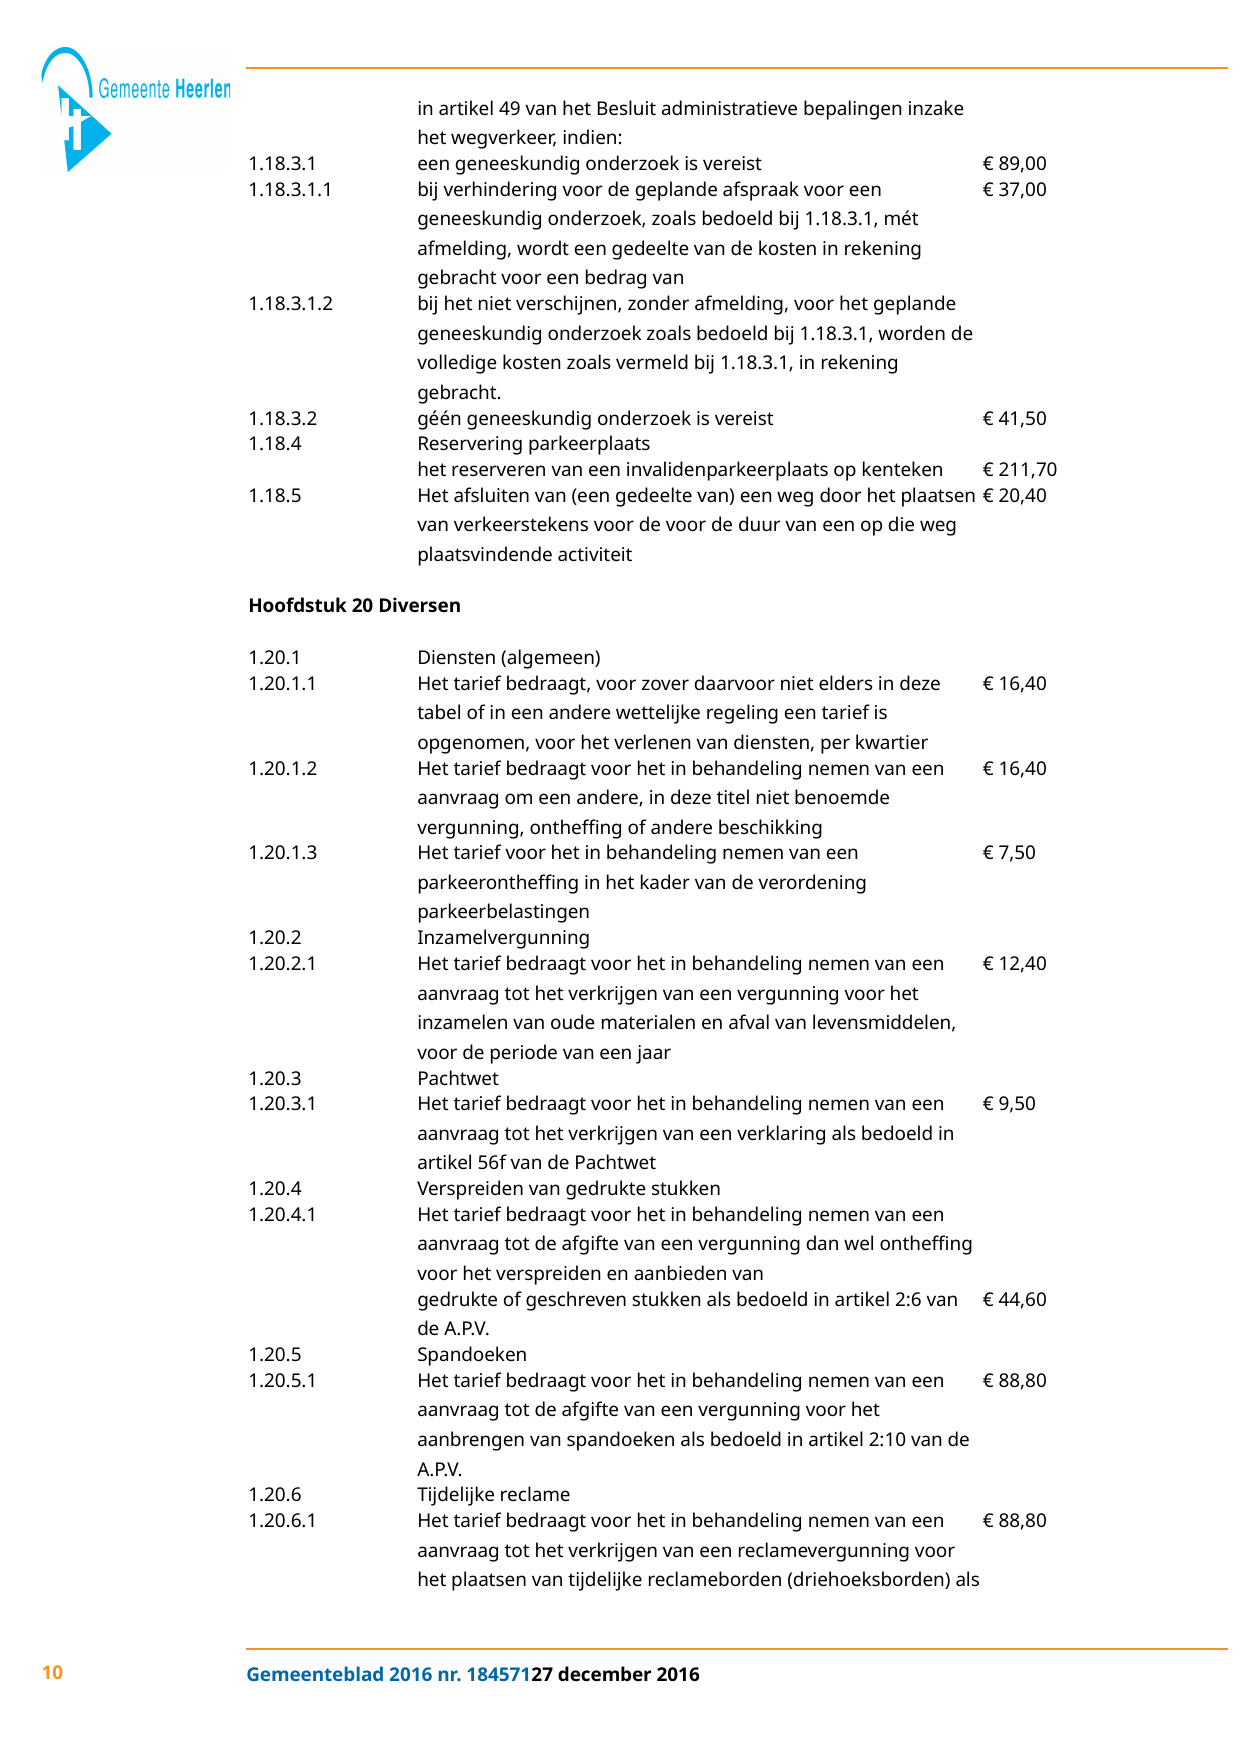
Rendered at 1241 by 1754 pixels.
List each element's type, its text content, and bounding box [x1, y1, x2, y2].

table_cell 1.20.1.2 [248, 755, 417, 839]
table_cell € 9,50 [983, 1090, 1152, 1175]
table_cell 1.18.3.2 [248, 405, 417, 431]
table_cell € 41,50 [983, 405, 1152, 431]
table_cell [248, 618, 417, 644]
table_cell [983, 925, 1152, 950]
table_cell € 16,40 [983, 670, 1152, 755]
table_cell Het tarief voor het in behandeling nemen van een parkeerontheffing in het kader van de verordening parkeerbelastingen [417, 840, 983, 924]
table_cell 1.20.2 [248, 925, 417, 950]
table_cell [983, 95, 1152, 150]
table_cell 1.18.3.1 [248, 150, 417, 176]
table_cell 1.20.1 [248, 644, 417, 670]
table_cell Het tarief bedraagt voor het in behandeling nemen van een aanvraag om een andere, in deze titel niet benoemde vergunning, ontheffing of andere beschikking [417, 755, 983, 839]
table_cell [983, 644, 1152, 670]
table_cell het reserveren van een invalidenparkeerplaats op kenteken [417, 456, 983, 482]
table_cell [983, 1481, 1152, 1507]
table_cell 1.20.1.1 [248, 670, 417, 755]
table_cell 1.18.3.1.2 [248, 290, 417, 405]
table_cell [417, 618, 983, 644]
table_cell bij verhindering voor de geplande afspraak voor een geneeskundig onderzoek, zoals bedoeld bij 1.18.3.1, mét afmelding, wordt een gedeelte van de kosten in rekening gebracht voor een bedrag van [417, 176, 983, 290]
table_cell Inzamelvergunning [417, 925, 983, 950]
table_cell Het afsluiten van (een gedeelte van) een weg door het plaatsen van verkeerstekens voor de voor de duur van een op die weg plaatsvindende activiteit [417, 482, 983, 567]
table_cell Diensten (algemeen) [417, 644, 983, 670]
picture [41, 47, 58, 70]
table_cell 1.20.6.1 [248, 1507, 417, 1592]
table_cell Het tarief bedraagt voor het in behandeling nemen van een aanvraag tot het verkrijgen van een reclamevergunning voor het plaatsen van tijdelijke reclameborden (driehoeksborden) als [417, 1507, 983, 1592]
table_cell 1.20.4.1 [248, 1201, 417, 1286]
table_cell [248, 456, 417, 482]
table_cell [248, 95, 417, 150]
table_cell [983, 431, 1152, 456]
table_cell € 88,80 [983, 1507, 1152, 1592]
table_cell 1.20.5.1 [248, 1367, 417, 1481]
table_cell [248, 567, 417, 593]
table_cell [983, 618, 1152, 644]
table_cell een geneeskundig onderzoek is vereist [417, 150, 983, 176]
table_cell 1.18.4 [248, 431, 417, 456]
table_cell Verspreiden van gedrukte stukken [417, 1175, 983, 1201]
table_cell [983, 1175, 1152, 1201]
table_cell Het tarief bedraagt voor het in behandeling nemen van een aanvraag tot het verkrijgen van een vergunning voor het inzamelen van oude materialen en afval van levensmiddelen, voor de periode van een jaar [417, 950, 983, 1065]
table_cell € 89,00 [983, 150, 1152, 176]
table_cell € 37,00 [983, 176, 1152, 290]
table_cell 1.18.3.1.1 [248, 176, 417, 290]
table_cell € 44,60 [983, 1286, 1152, 1341]
table_cell Tijdelijke reclame [417, 1481, 983, 1507]
table_cell € 88,80 [983, 1367, 1152, 1481]
table_cell [983, 290, 1152, 405]
table_cell Het tarief bedraagt voor het in behandeling nemen van een aanvraag tot het verkrijgen van een verklaring als bedoeld in artikel 56f van de Pachtwet [417, 1090, 983, 1175]
table_cell 1.20.3 [248, 1065, 417, 1090]
table_cell Reservering parkeerplaats [417, 431, 983, 456]
table_cell in artikel 49 van het Besluit administratieve bepalingen inzake het wegverkeer, indien: [417, 95, 983, 150]
table_cell 1.20.5 [248, 1341, 417, 1367]
table_cell [983, 593, 1152, 618]
table_cell [983, 567, 1152, 593]
table_cell Het tarief bedraagt voor het in behandeling nemen van een aanvraag tot de afgifte van een vergunning voor het aanbrengen van spandoeken als bedoeld in artikel 2:10 van de A.P.V. [417, 1367, 983, 1481]
table_cell [983, 1201, 1152, 1286]
table_cell 1.18.5 [248, 482, 417, 567]
table_cell [248, 1286, 417, 1341]
table_cell 1.20.3.1 [248, 1090, 417, 1175]
table_cell bij het niet verschijnen, zonder afmelding, voor het geplande geneeskundig onderzoek zoals bedoeld bij 1.18.3.1, worden de volledige kosten zoals vermeld bij 1.18.3.1, in rekening gebracht. [417, 290, 983, 405]
table_cell Hoofdstuk 20 Diversen [248, 593, 983, 618]
table_cell 1.20.4 [248, 1175, 417, 1201]
table_cell 1.20.2.1 [248, 950, 417, 1065]
table_cell [417, 567, 983, 593]
table_cell € 12,40 [983, 950, 1152, 1065]
table_cell 1.20.6 [248, 1481, 417, 1507]
table_cell Spandoeken [417, 1341, 983, 1367]
table_cell € 20,40 [983, 482, 1152, 567]
picture [41, 47, 231, 172]
table_cell € 7,50 [983, 840, 1152, 924]
table_cell Pachtwet [417, 1065, 983, 1090]
table_cell € 16,40 [983, 755, 1152, 839]
table_cell gedrukte of geschreven stukken als bedoeld in artikel 2:6 van de A.P.V. [417, 1286, 983, 1341]
table_cell Het tarief bedraagt voor het in behandeling nemen van een aanvraag tot de afgifte van een vergunning dan wel ontheffing voor het verspreiden en aanbieden van [417, 1201, 983, 1286]
table_cell [983, 1065, 1152, 1090]
table_cell [983, 1341, 1152, 1367]
table_cell 1.20.1.3 [248, 840, 417, 924]
table_cell géén geneeskundig onderzoek is vereist [417, 405, 983, 431]
table_cell Het tarief bedraagt, voor zover daarvoor niet elders in deze tabel of in een andere wettelijke regeling een tarief is opgenomen, voor het verlenen van diensten, per kwartier [417, 670, 983, 755]
table_cell € 211,70 [983, 456, 1152, 482]
